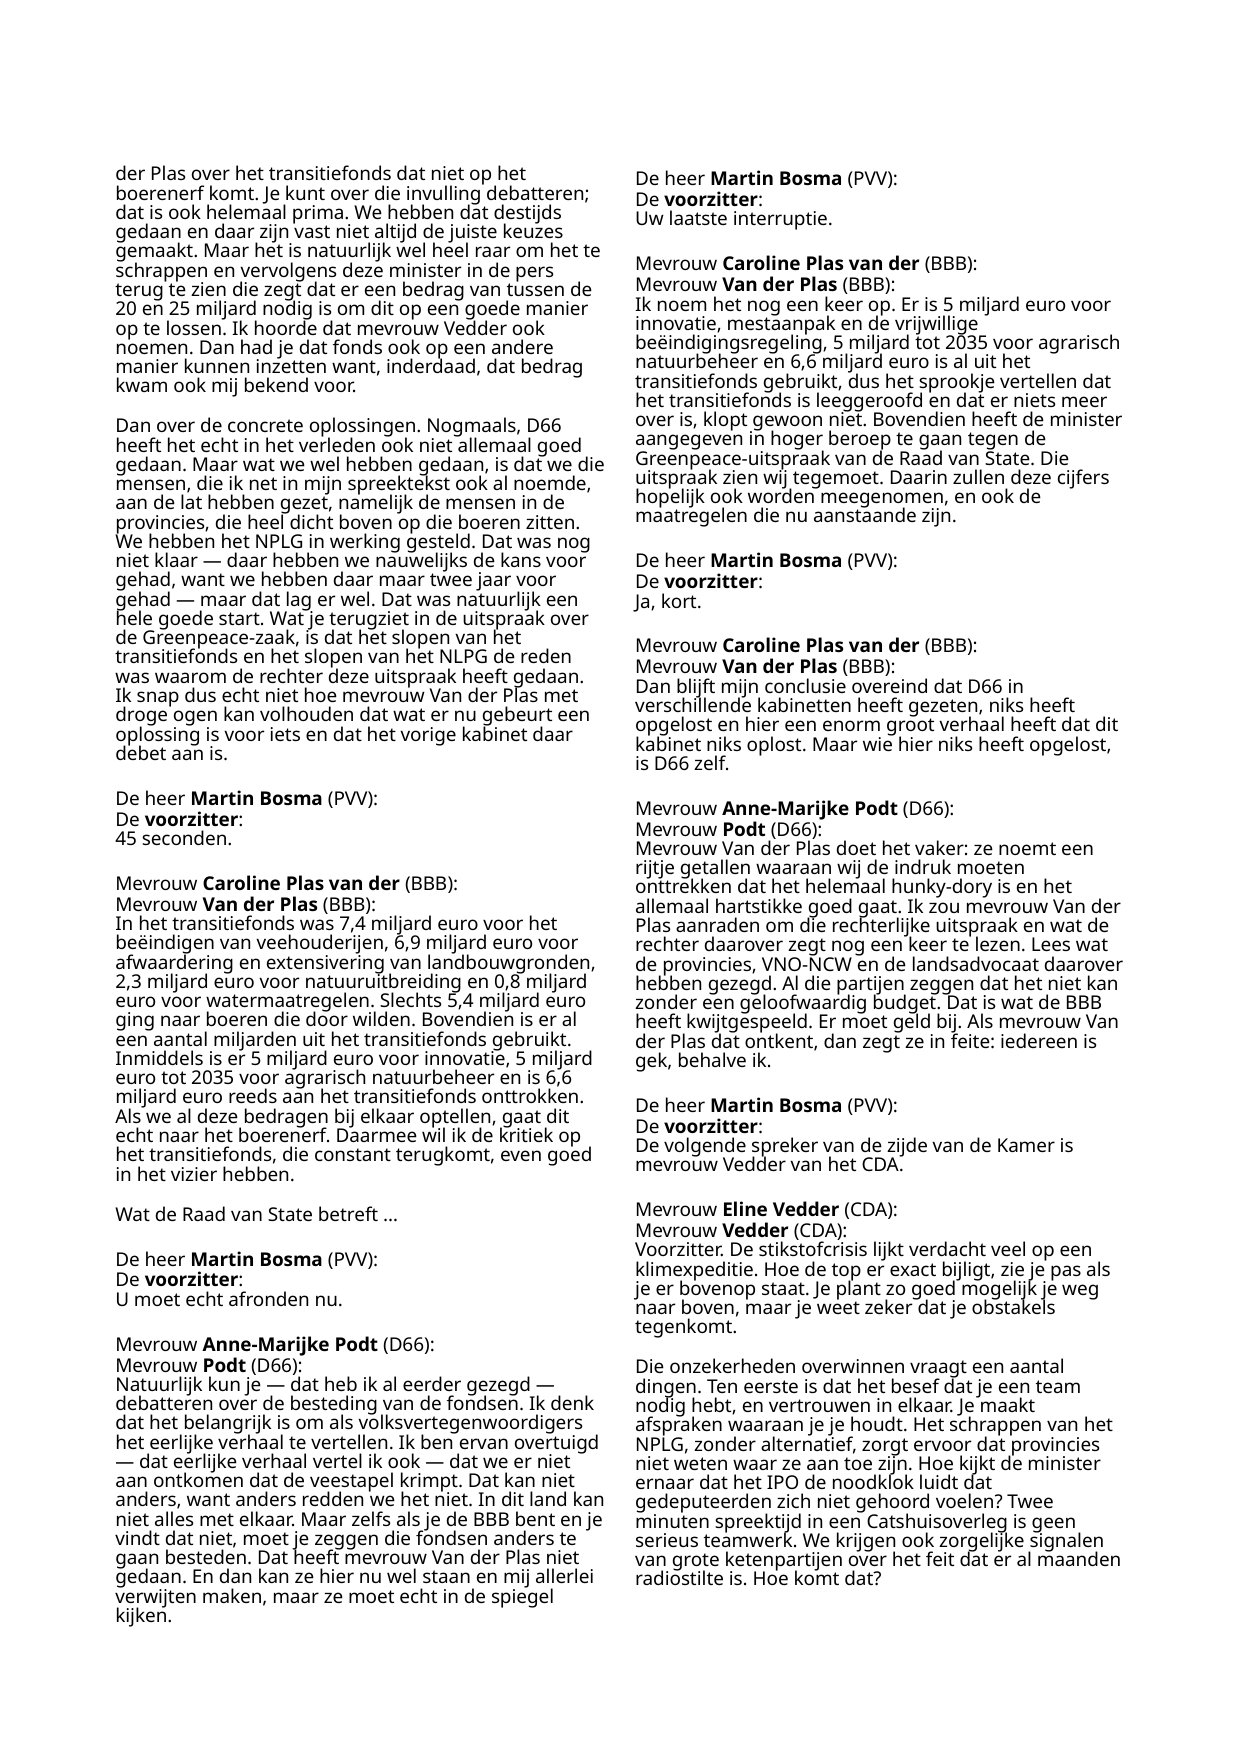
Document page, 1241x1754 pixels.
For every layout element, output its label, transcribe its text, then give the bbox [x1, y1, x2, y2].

text Ik noem het nog een keer op. Er is 5 miljard euro voor innovatie, mestaanpak en de vrijwillige beëindigingsregeling, 5 miljard tot 2035 voor agrarisch natuurbeheer en 6,6 miljard euro is al uit het transitiefonds gebruikt, dus het sprookje vertellen dat het transitiefonds is leeggeroofd en dat er niets meer over is, klopt gewoon niet. Bovendien heeft de minister aangegeven in hoger beroep te gaan tegen de Greenpeace-uitspraak van de Raad van State. Die uitspraak zien wij tegemoet. Daarin zullen deze cijfers hopelijk ook worden meegenomen, en ook de maatregelen die nu aanstaande zijn. [635, 296, 1125, 527]
text De voorzitter: [635, 573, 1125, 593]
text Mevrouw Anne-Marijke Podt (D66): [115, 1331, 605, 1357]
text De volgende spreker van de zijde van de Kamer is mevrouw Vedder van het CDA. [635, 1137, 1125, 1176]
text Mevrouw Van der Plas (BBB): [115, 896, 605, 915]
text De heer Martin Bosma (PVV): [635, 548, 1125, 573]
text Die onzekerheden overwinnen vraagt een aantal dingen. Ten eerste is dat het besef dat je een team nodig hebt, en vertrouwen in elkaar. Je maakt afspraken waaraan je je houdt. Het schrappen van het NPLG, zonder alternatief, zorgt ervoor dat provincies niet weten waar ze aan toe zijn. Hoe kijkt de minister ernaar dat het IPO de noodklok luidt dat gedeputeerden zich niet gehoord voelen? Twee minuten spreektijd in een Catshuisoverleg is geen serieus teamwerk. We krijgen ook zorgelijke signalen van grote ketenpartijen over het feit dat er al maanden radiostilte is. Hoe komt dat? [635, 1358, 1125, 1590]
text De heer Martin Bosma (PVV): [635, 1092, 1125, 1118]
text Ja, kort. [635, 593, 1125, 612]
text U moet echt afronden nu. [115, 1291, 605, 1310]
text Mevrouw Podt (D66): [115, 1357, 605, 1376]
text Mevrouw Podt (D66): [635, 821, 1125, 840]
text De voorzitter: [115, 811, 605, 830]
text 45 seconden. [115, 830, 605, 849]
text Mevrouw Van der Plas (BBB): [635, 658, 1125, 678]
text De voorzitter: [635, 191, 1125, 210]
text In het transitiefonds was 7,4 miljard euro voor het beëindigen van veehouderijen, 6,9 miljard euro voor afwaardering en extensivering van landbouwgronden, 2,3 miljard euro voor natuuruitbreiding en 0,8 miljard euro voor watermaatregelen. Slechts 5,4 miljard euro ging naar boeren die door wilden. Bovendien is er al een aantal miljarden uit het transitiefonds gebruikt. Inmiddels is er 5 miljard euro voor innovatie, 5 miljard euro tot 2035 voor agrarisch natuurbeheer en is 6,6 miljard euro reeds aan het transitiefonds onttrokken. Als we al deze bedragen bij elkaar optellen, gaat dit echt naar het boerenerf. Daarmee wil ik de kritiek op het transitiefonds, die constant terugkomt, even goed in het vizier hebben. [115, 915, 605, 1185]
text De heer Martin Bosma (PVV): [115, 1246, 605, 1271]
text Mevrouw Eline Vedder (CDA): [635, 1196, 1125, 1222]
text Voorzitter. De stikstofcrisis lijkt verdacht veel op een klimexpeditie. Hoe de top er exact bijligt, zie je pas als je er bovenop staat. Je plant zo goed mogelijk je weg naar boven, maar je weet zeker dat je obstakels tegenkomt. [635, 1241, 1125, 1338]
text Natuurlijk kun je — dat heb ik al eerder gezegd — debatteren over de besteding van de fondsen. Ik denk dat het belangrijk is om als volksvertegenwoordigers het eerlijke verhaal te vertellen. Ik ben ervan overtuigd — dat eerlijke verhaal vertel ik ook — dat we er niet aan ontkomen dat de veestapel krimpt. Dat kan niet anders, want anders redden we het niet. In dit land kan niet alles met elkaar. Maar zelfs als je de BBB bent en je vindt dat niet, moet je zeggen die fondsen anders te gaan besteden. Dat heeft mevrouw Van der Plas niet gedaan. En dan kan ze hier nu wel staan en mij allerlei verwijten maken, maar ze moet echt in de spiegel kijken. [115, 1376, 605, 1626]
text Mevrouw Caroline Plas van der (BBB): [635, 251, 1125, 276]
text De voorzitter: [635, 1118, 1125, 1137]
text Mevrouw Van der Plas (BBB): [635, 276, 1125, 296]
text Mevrouw Vedder (CDA): [635, 1222, 1125, 1241]
text De heer Martin Bosma (PVV): [635, 165, 1125, 191]
text Uw laatste interruptie. [635, 210, 1125, 230]
text Mevrouw Caroline Plas van der (BBB): [635, 633, 1125, 658]
text De voorzitter: [115, 1271, 605, 1291]
text Dan over de concrete oplossingen. Nogmaals, D66 heeft het echt in het verleden ook niet allemaal goed gedaan. Maar wat we wel hebben gedaan, is dat we die mensen, die ik net in mijn spreektekst ook al noemde, aan de lat hebben gezet, namelijk de mensen in de provincies, die heel dicht boven op die boeren zitten. We hebben het NPLG in werking gesteld. Dat was nog niet klaar — daar hebben we nauwelijks de kans voor gehad, want we hebben daar maar twee jaar voor gehad — maar dat lag er wel. Dat was natuurlijk een hele goede start. Wat je terugziet in de uitspraak over de Greenpeace-zaak, is dat het slopen van het transitiefonds en het slopen van het NLPG de reden was waarom de rechter deze uitspraak heeft gedaan. Ik snap dus echt niet hoe mevrouw Van der Plas met droge ogen kan volhouden dat wat er nu gebeurt een oplossing is voor iets en dat het vorige kabinet daar debet aan is. [115, 417, 605, 764]
text der Plas over het transitiefonds dat niet op het boerenerf komt. Je kunt over die invulling debatteren; dat is ook helemaal prima. We hebben dat destijds gedaan en daar zijn vast niet altijd de juiste keuzes gemaakt. Maar het is natuurlijk wel heel raar om het te schrappen en vervolgens deze minister in de pers terug te zien die zegt dat er een bedrag van tussen de 20 en 25 miljard nodig is om dit op een goede manier op te lossen. Ik hoorde dat mevrouw Vedder ook noemen. Dan had je dat fonds ook op een andere manier kunnen inzetten want, inderdaad, dat bedrag kwam ook mij bekend voor. [115, 165, 605, 397]
text Mevrouw Caroline Plas van der (BBB): [115, 870, 605, 896]
text Wat de Raad van State betreft … [115, 1206, 605, 1225]
text Dan blijft mijn conclusie overeind dat D66 in verschillende kabinetten heeft gezeten, niks heeft opgelost en hier een enorm groot verhaal heeft dat dit kabinet niks oplost. Maar wie hier niks heeft opgelost, is D66 zelf. [635, 678, 1125, 774]
text De heer Martin Bosma (PVV): [115, 785, 605, 811]
text Mevrouw Anne-Marijke Podt (D66): [635, 795, 1125, 821]
text Mevrouw Van der Plas doet het vaker: ze noemt een rijtje getallen waaraan wij de indruk moeten onttrekken dat het helemaal hunky-dory is en het allemaal hartstikke goed gaat. Ik zou mevrouw Van der Plas aanraden om die rechterlijke uitspraak en wat de rechter daarover zegt nog een keer te lezen. Lees wat de provincies, VNO-NCW en de landsadvocaat daarover hebben gezegd. Al die partijen zeggen dat het niet kan zonder een geloofwaardig budget. Dat is wat de BBB heeft kwijtgespeeld. Er moet geld bij. Als mevrouw Van der Plas dat ontkent, dan zegt ze in feite: iedereen is gek, behalve ik. [635, 840, 1125, 1071]
